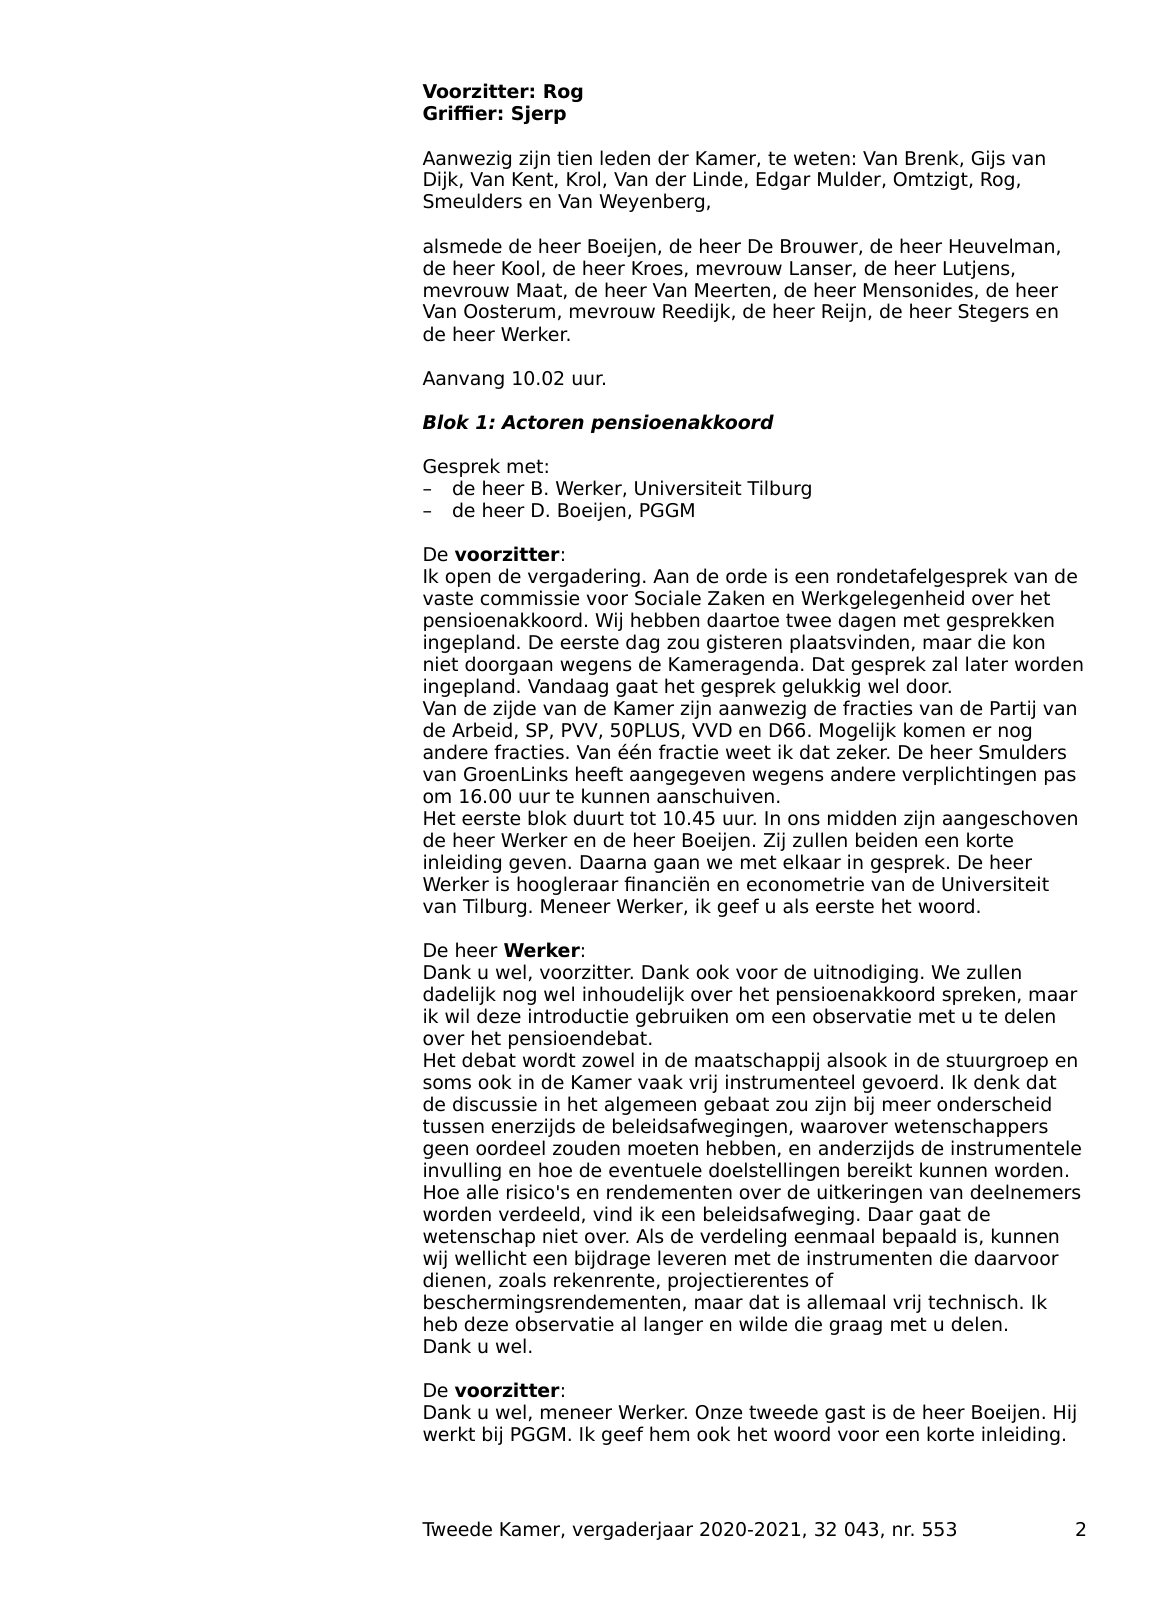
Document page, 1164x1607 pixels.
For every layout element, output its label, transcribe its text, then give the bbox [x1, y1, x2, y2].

text Dank u wel, voorzitter. Dank ook voor de uitnodiging. We zullen dadelijk nog wel inhoudelijk over het pensioenakkoord spreken, maar ik wil deze introductie gebruiken om een observatie met u te delen over het pensioendebat. [422, 962, 1087, 1050]
text Van de zijde van de Kamer zijn aanwezig de fracties van de Partij van de Arbeid, SP, PVV, 50PLUS, VVD en D66. Mogelijk komen er nog andere fracties. Van één fractie weet ik dat zeker. De heer Smulders van GroenLinks heeft aangegeven wegens andere verplichtingen pas om 16.00 uur te kunnen aanschuiven. [422, 698, 1087, 808]
text Het eerste blok duurt tot 10.45 uur. In ons midden zijn aangeschoven de heer Werker en de heer Boeijen. Zij zullen beiden een korte inleiding geven. Daarna gaan we met elkaar in gesprek. De heer Werker is hoogleraar financiën en econometrie van de Universiteit van Tilburg. Meneer Werker, ik geef u als eerste het woord. [422, 808, 1087, 918]
text De heer Werker: [422, 940, 1087, 962]
text Aanwezig zijn tien leden der Kamer, te weten: Van Brenk, Gijs van Dijk, Van Kent, Krol, Van der Linde, Edgar Mulder, Omtzigt, Rog, Smeulders en Van Weyenberg, [422, 147, 1087, 213]
text Dank u wel, meneer Werker. Onze tweede gast is de heer Boeijen. Hij werkt bij PGGM. Ik geef hem ook het woord voor een korte inleiding. [422, 1402, 1087, 1446]
subtitle Blok 1: Actoren pensioenakkoord [422, 412, 1087, 434]
text – de heer D. Boeijen, PGGM [422, 500, 1087, 522]
text Griffier: Sjerp [422, 103, 1087, 125]
text De voorzitter: [422, 544, 1087, 566]
text – de heer B. Werker, Universiteit Tilburg [422, 478, 1087, 500]
text Gesprek met: [422, 456, 1087, 478]
text Dank u wel. [422, 1336, 1087, 1357]
text De voorzitter: [422, 1380, 1087, 1402]
text Het debat wordt zowel in de maatschappij alsook in de stuurgroep en soms ook in de Kamer vaak vrij instrumenteel gevoerd. Ik denk dat de discussie in het algemeen gebaat zou zijn bij meer onderscheid tussen enerzijds de beleidsafwegingen, waarover wetenschappers geen oordeel zouden moeten hebben, en anderzijds de instrumentele invulling en hoe de eventuele doelstellingen bereikt kunnen worden. Hoe alle risico's en rendementen over de uitkeringen van deelnemers worden verdeeld, vind ik een beleidsafweging. Daar gaat de wetenschap niet over. Als de verdeling eenmaal bepaald is, kunnen wij wellicht een bijdrage leveren met de instrumenten die daarvoor dienen, zoals rekenrente, projectierentes of beschermingsrendementen, maar dat is allemaal vrij technisch. Ik heb deze observatie al langer en wilde die graag met u delen. [422, 1050, 1087, 1336]
text Voorzitter: Rog [422, 81, 1087, 103]
text alsmede de heer Boeijen, de heer De Brouwer, de heer Heuvelman, de heer Kool, de heer Kroes, mevrouw Lanser, de heer Lutjens, mevrouw Maat, de heer Van Meerten, de heer Mensonides, de heer Van Oosterum, mevrouw Reedijk, de heer Reijn, de heer Stegers en de heer Werker. [422, 236, 1087, 345]
text Aanvang 10.02 uur. [422, 368, 1087, 389]
text Ik open de vergadering. Aan de orde is een rondetafelgesprek van de vaste commissie voor Sociale Zaken en Werkgelegenheid over het pensioenakkoord. Wij hebben daartoe twee dagen met gesprekken ingepland. De eerste dag zou gisteren plaatsvinden, maar die kon niet doorgaan wegens de Kameragenda. Dat gesprek zal later worden ingepland. Vandaag gaat het gesprek gelukkig wel door. [422, 566, 1087, 698]
